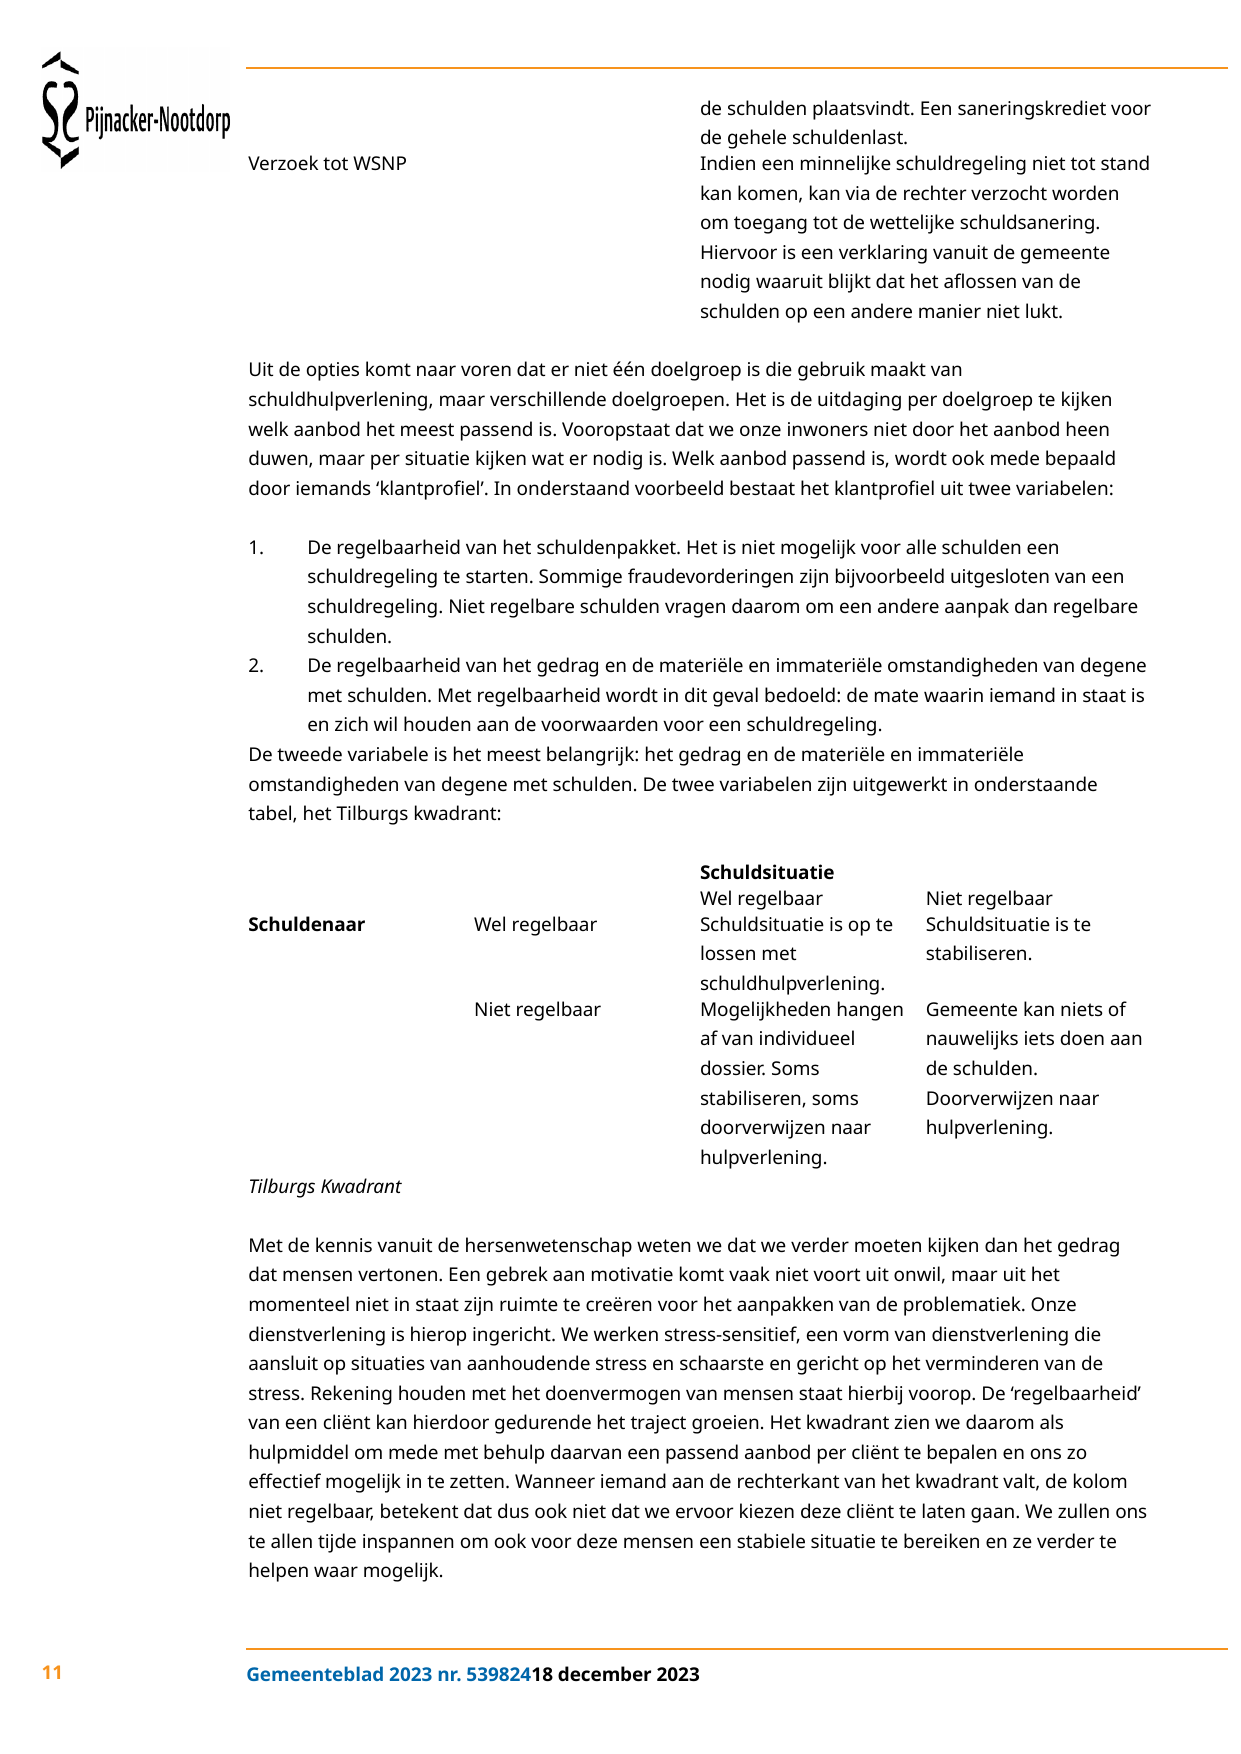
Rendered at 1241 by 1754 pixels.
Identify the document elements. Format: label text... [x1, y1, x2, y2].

table_cell de schulden plaatsvindt. Een saneringskrediet voor de gehele schuldenlast. [700, 95, 1152, 150]
table_cell Niet regelbaar [474, 996, 700, 1169]
table_header Schuldsituatie [700, 860, 1152, 885]
list De regelbaarheid van het schuldenpakket. Het is niet mogelijk voor alle schulden een schuldregeling te starten. Sommige fraudevorderingen zijn bijvoorbeeld uitgesloten van een schuldregeling. Niet regelbare schulden vragen daarom om een andere aanpak dan regelbare schulden. [248, 534, 1152, 648]
table_cell Schuldenaar [248, 911, 474, 1169]
table_cell Mogelijkheden hangen af van individueel dossier. Soms stabiliseren, soms doorverwijzen naar hulpverlening. [700, 996, 926, 1169]
table_cell Niet regelbaar [926, 885, 1152, 911]
table_cell Verzoek tot WSNP [248, 150, 700, 324]
picture [41, 47, 231, 172]
text Met de kennis vanuit de hersenwetenschap weten we dat we verder moeten kijken dan het gedrag dat mensen vertonen. Een gebrek aan motivatie komt vaak niet voort uit onwil, maar uit het momenteel niet in staat zijn ruimte te creëren voor het aanpakken van de problematiek. Onze dienstverlening is hierop ingericht. We werken stress-sensitief, een vorm van dienstverlening die aansluit op situaties van aanhoudende stress en schaarste en gericht op het verminderen van de stress. Rekening houden met het doenvermogen van mensen staat hierbij voorop. De ‘regelbaarheid’ van een cliënt kan hierdoor gedurende het traject groeien. Het kwadrant zien we daarom als hulpmiddel om mede met behulp daarvan een passend aanbod per cliënt te bepalen en ons zo effectief mogelijk in te zetten. Wanneer iemand aan de rechterkant van het kwadrant valt, de kolom niet regelbaar, betekent dat dus ook niet dat we ervoor kiezen deze cliënt te laten gaan. We zullen ons te allen tijde inspannen om ook voor deze mensen een stabiele situatie te bereiken en ze verder te helpen waar mogelijk. [248, 1232, 1152, 1583]
table_cell Gemeente kan niets of nauwelijks iets doen aan de schulden. Doorverwijzen naar hulpverlening. [926, 996, 1152, 1169]
table_cell Wel regelbaar [700, 885, 926, 911]
text Uit de opties komt naar voren dat er niet één doelgroep is die gebruik maakt van schuldhulpverlening, maar verschillende doelgroepen. Het is de uitdaging per doelgroep te kijken welk aanbod het meest passend is. Vooropstaat dat we onze inwoners niet door het aanbod heen duwen, maar per situatie kijken wat er nodig is. Welk aanbod passend is, wordt ook mede bepaald door iemands ‘klantprofiel’. In onderstaand voorbeeld bestaat het klantprofiel uit twee variabelen: [248, 357, 1152, 501]
table_cell Wel regelbaar [474, 911, 700, 996]
text De tweede variabele is het meest belangrijk: het gedrag en de materiële en immateriële omstandigheden van degene met schulden. De twee variabelen zijn uitgewerkt in onderstaande tabel, het Tilburgs kwadrant: [248, 741, 1152, 826]
table_cell Schuldsituatie is te stabiliseren. [926, 911, 1152, 996]
table_cell Schuldsituatie is op te lossen met schuldhulpverlening. [700, 911, 926, 996]
table_cell [248, 95, 700, 150]
list De regelbaarheid van het gedrag en de materiële en immateriële omstandigheden van degene met schulden. Met regelbaarheid wordt in dit geval bedoeld: de mate waarin iemand in staat is en zich wil houden aan de voorwaarden voor een schuldregeling. [248, 652, 1152, 737]
text Tilburgs Kwadrant [248, 1173, 1152, 1198]
table_header [248, 860, 700, 911]
table_cell Indien een minnelijke schuldregeling niet tot stand kan komen, kan via de rechter verzocht worden om toegang tot de wettelijke schuldsanering. Hiervoor is een verklaring vanuit de gemeente nodig waaruit blijkt dat het aflossen van de schulden op een andere manier niet lukt. [700, 150, 1152, 324]
